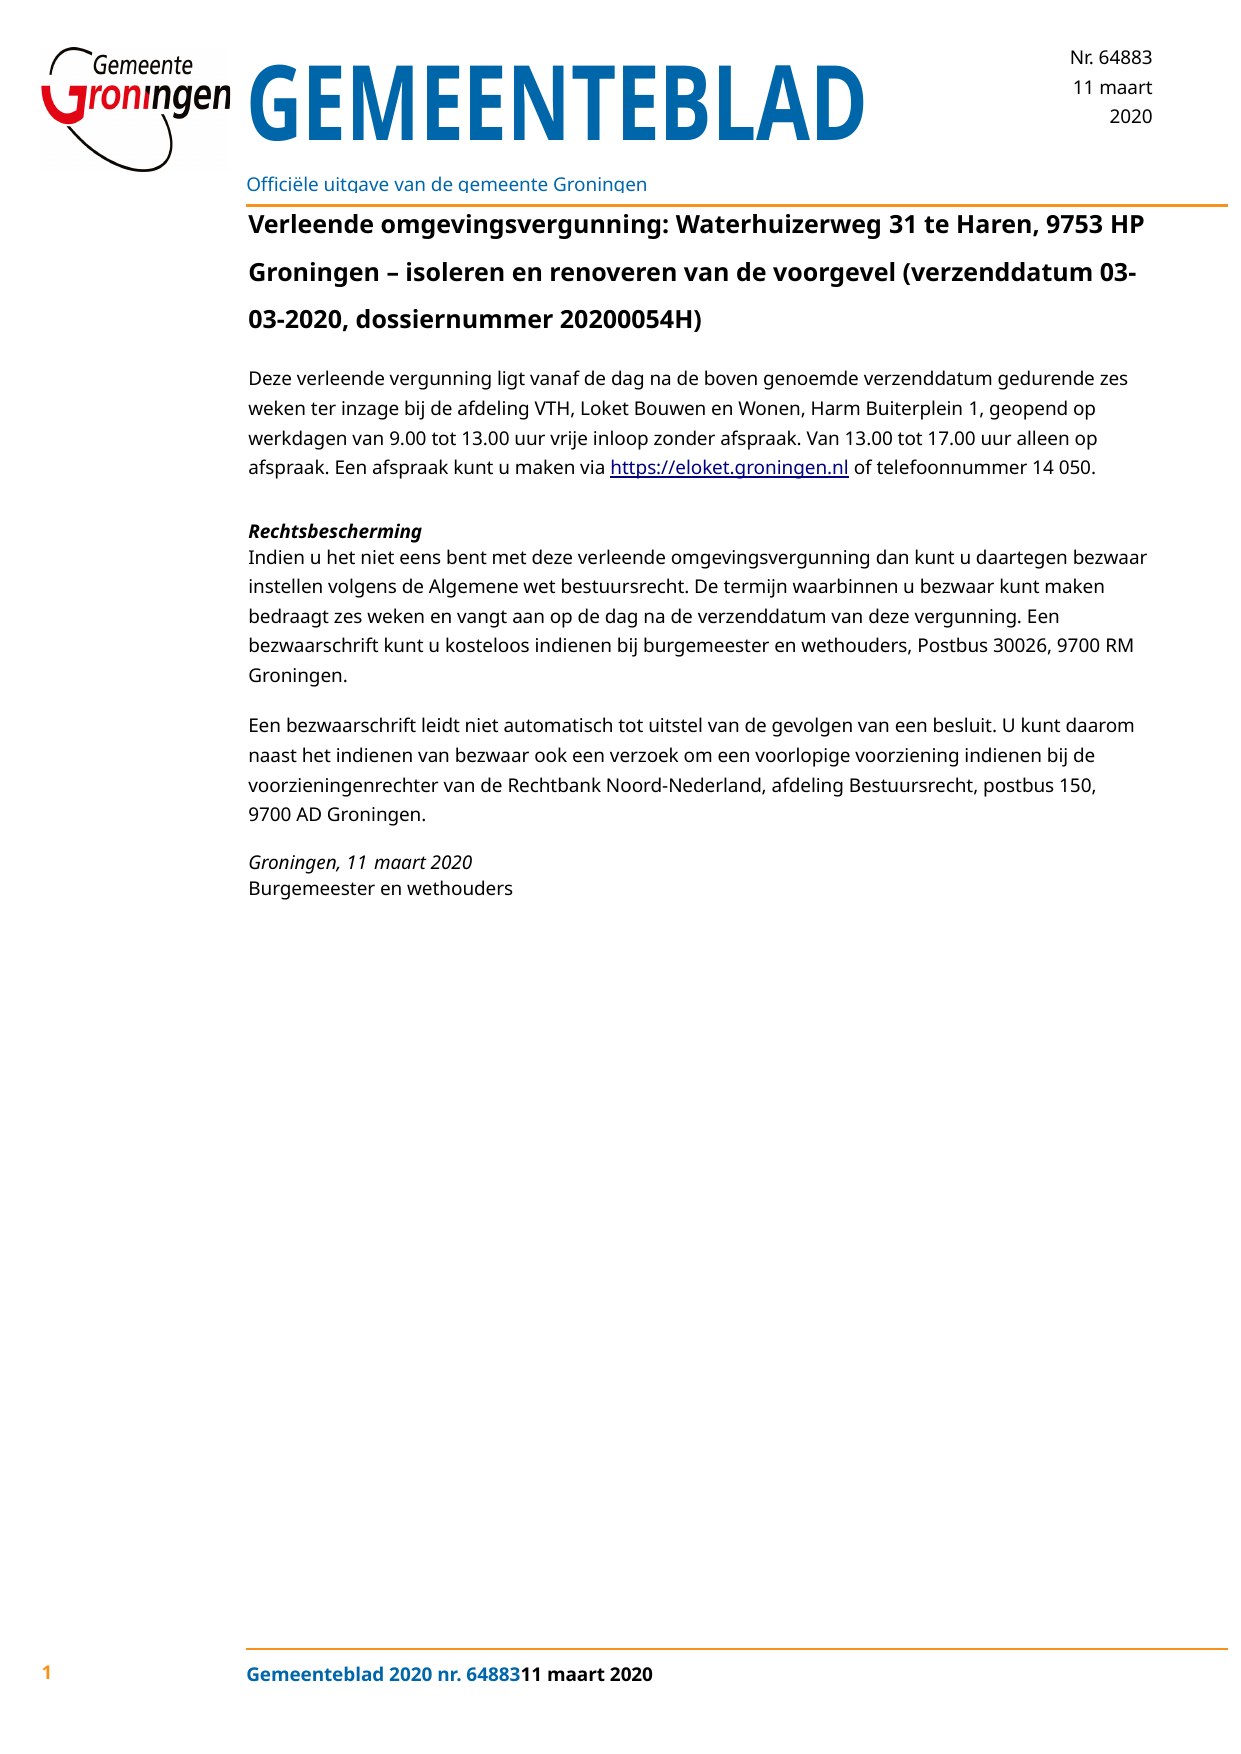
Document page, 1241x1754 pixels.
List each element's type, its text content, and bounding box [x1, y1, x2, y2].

text Een bezwaarschrift leidt niet automatisch tot uitstel van de gevolgen van een besluit. U kunt daarom naast het indienen van bezwaar ook een verzoek om een voorlopige voorziening indienen bij de voorzieningenrechter van de Rechtbank Noord-Nederland, afdeling Bestuursrecht, postbus 150, 9700 AD Groningen. [248, 713, 1152, 827]
text Rechtsbescherming [248, 518, 1152, 544]
text Indien u het niet eens bent met deze verleende omgevingsvergunning dan kunt u daartegen bezwaar instellen volgens de Algemene wet bestuursrecht. De termijn waarbinnen u bezwaar kunt maken bedraagt zes weken en vangt aan op de dag na de verzenddatum van deze vergunning. Een bezwaarschrift kunt u kosteloos indienen bij burgemeester en wethouders, Postbus 30026, 9700 RM Groningen. [248, 544, 1152, 688]
text Deze verleende vergunning ligt vanaf de dag na de boven genoemde verzenddatum gedurende zes weken ter inzage bij de afdeling VTH, Loket Bouwen en Wonen, Harm Buiterplein 1, geopend op werkdagen van 9.00 tot 13.00 uur vrije inloop zonder afspraak. Van 13.00 tot 17.00 uur alleen op afspraak. Een afspraak kunt u maken via https://eloket.groningen.nl of telefoonnummer 14 050. [248, 366, 1152, 480]
text Burgemeester en wethouders [248, 875, 1152, 901]
text Groningen, 11 maart 2020 [248, 849, 1152, 875]
picture [41, 47, 231, 172]
text Verleende omgevingsvergunning: Waterhuizerweg 31 te Haren, 9753 HP Groningen – isoleren en renoveren van de voorgevel (verzenddatum 03-03-2020, dossiernummer 20200054H) [248, 207, 1152, 336]
